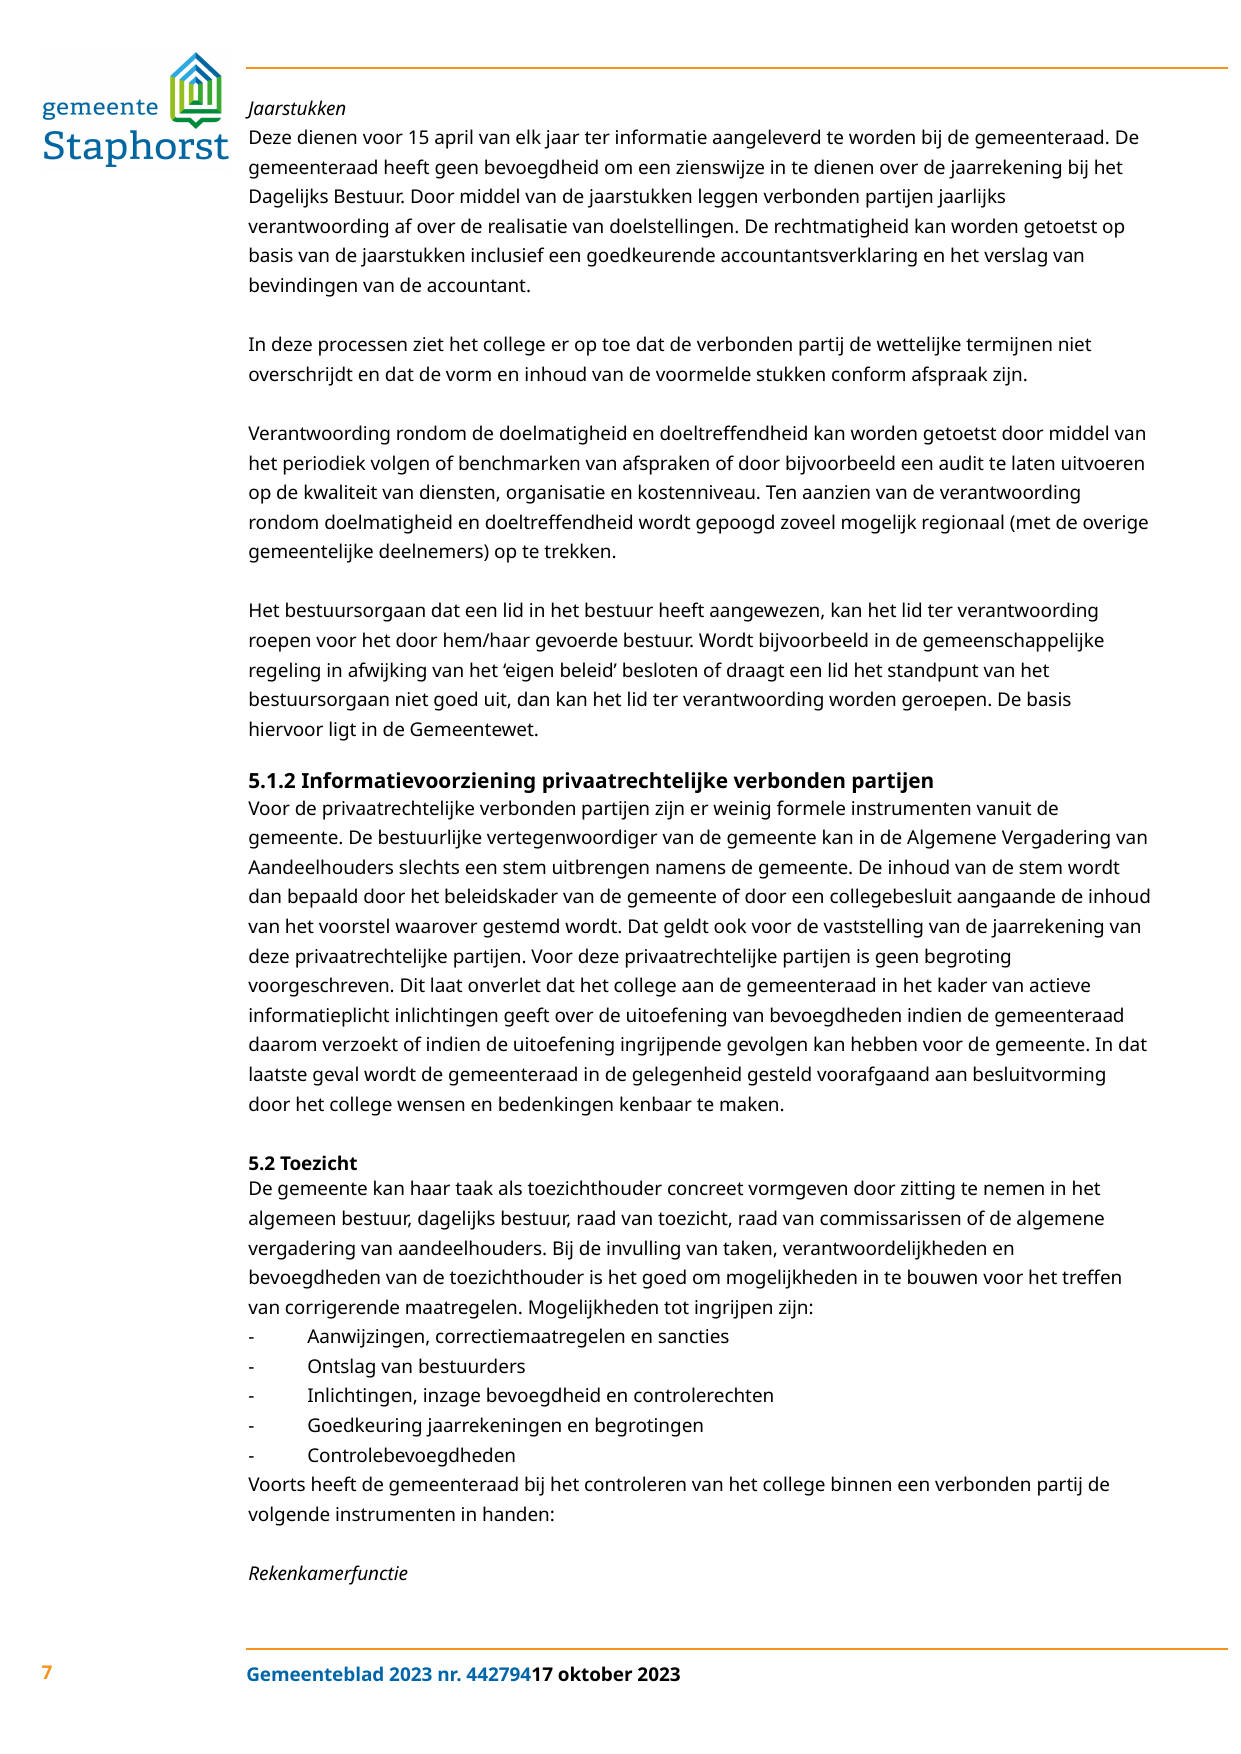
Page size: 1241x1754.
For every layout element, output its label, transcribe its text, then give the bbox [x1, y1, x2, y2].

text In deze processen ziet het college er op toe dat de verbonden partij de wettelijke termijnen niet overschrijdt en dat de vorm en inhoud van de voormelde stukken conform afspraak zijn. [248, 331, 1152, 387]
text Verantwoording rondom de doelmatigheid en doeltreffendheid kan worden getoetst door middel van het periodiek volgen of benchmarken van afspraken of door bijvoorbeeld een audit te laten uitvoeren op de kwaliteit van diensten, organisatie en kostenniveau. Ten aanzien van de verantwoording rondom doelmatigheid en doeltreffendheid wordt gepoogd zoveel mogelijk regionaal (met de overige gemeentelijke deelnemers) op te trekken. [248, 420, 1152, 564]
text Deze dienen voor 15 april van elk jaar ter informatie aangeleverd te worden bij de gemeenteraad. De gemeenteraad heeft geen bevoegdheid om een zienswijze in te dienen over de jaarrekening bij het Dagelijks Bestuur. Door middel van de jaarstukken leggen verbonden partijen jaarlijks verantwoording af over de realisatie van doelstellingen. De rechtmatigheid kan worden getoetst op basis van de jaarstukken inclusief een goedkeurende accountantsverklaring en het verslag van bevindingen van de accountant. [248, 124, 1152, 298]
list Goedkeuring jaarrekeningen en begrotingen [248, 1412, 1152, 1438]
list Aanwijzingen, correctiemaatregelen en sancties [248, 1323, 1152, 1349]
text Het bestuursorgaan dat een lid in het bestuur heeft aangewezen, kan het lid ter verantwoording roepen voor het door hem/haar gevoerde bestuur. Wordt bijvoorbeeld in de gemeenschappelijke regeling in afwijking van het ‘eigen beleid’ besloten of draagt een lid het standpunt van het bestuursorgaan niet goed uit, dan kan het lid ter verantwoording worden geroepen. De basis hiervoor ligt in de Gemeentewet. [248, 598, 1152, 742]
text Voor de privaatrechtelijke verbonden partijen zijn er weinig formele instrumenten vanuit de gemeente. De bestuurlijke vertegenwoordiger van de gemeente kan in de Algemene Vergadering van Aandeelhouders slechts een stem uitbrengen namens de gemeente. De inhoud van de stem wordt dan bepaald door het beleidskader van de gemeente of door een collegebesluit aangaande de inhoud van het voorstel waarover gestemd wordt. Dat geldt ook voor de vaststelling van de jaarrekening van deze privaatrechtelijke partijen. Voor deze privaatrechtelijke partijen is geen begroting voorgeschreven. Dit laat onverlet dat het college aan de gemeenteraad in het kader van actieve informatieplicht inlichtingen geeft over de uitoefening van bevoegdheden indien de gemeenteraad daarom verzoekt of indien de uitoefening ingrijpende gevolgen kan hebben voor de gemeente. In dat laatste geval wordt de gemeenteraad in de gelegenheid gesteld voorafgaand aan besluitvorming door het college wensen en bedenkingen kenbaar te maken. [248, 795, 1152, 1116]
text Voorts heeft de gemeenteraad bij het controleren van het college binnen een verbonden partij de volgende instrumenten in handen: [248, 1471, 1152, 1527]
list Controlebevoegdheden [248, 1442, 1152, 1468]
text Rekenkamerfunctie [248, 1560, 1152, 1586]
text 5.1.2 Informatievoorziening privaatrechtelijke verbonden partijen [248, 766, 1152, 795]
text De gemeente kan haar taak als toezichthouder concreet vormgeven door zitting te nemen in het algemeen bestuur, dagelijks bestuur, raad van toezicht, raad van commissarissen of de algemene vergadering van aandeelhouders. Bij de invulling van taken, verantwoordelijkheden en bevoegdheden van de toezichthouder is het goed om mogelijkheden in te bouwen voor het treffen van corrigerende maatregelen. Mogelijkheden tot ingrijpen zijn: [248, 1176, 1152, 1320]
text Jaarstukken [248, 95, 1152, 121]
list Inlichtingen, inzage bevoegdheid en controlerechten [248, 1383, 1152, 1408]
list Ontslag van bestuurders [248, 1353, 1152, 1379]
text 5.2 Toezicht [248, 1150, 1152, 1176]
picture [41, 47, 231, 172]
